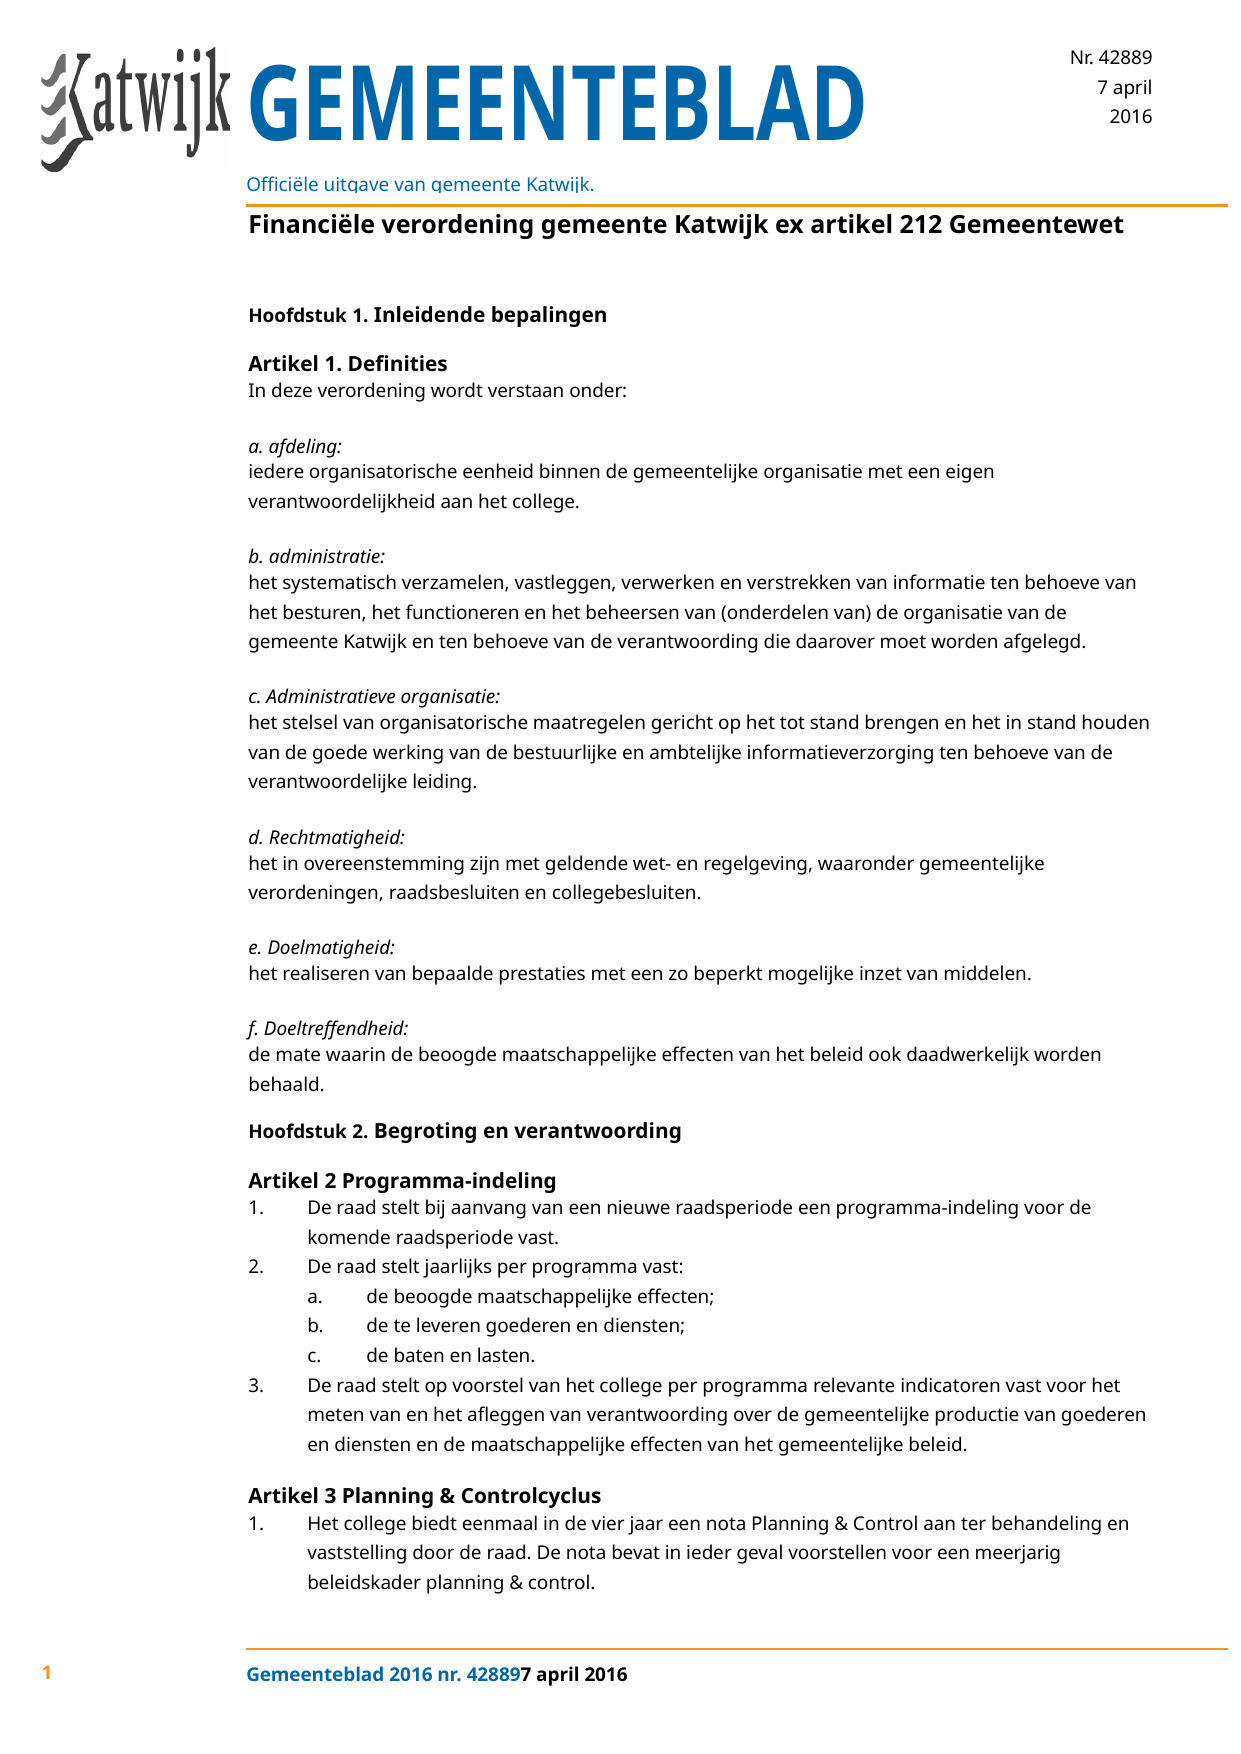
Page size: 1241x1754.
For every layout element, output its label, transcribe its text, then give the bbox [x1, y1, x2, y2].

list De raad stelt op voorstel van het college per programma relevante indicatoren vast voor het meten van en het afleggen van verantwoording over de gemeentelijke productie van goederen en diensten en de maatschappelijke effecten van het gemeentelijke beleid. [248, 1372, 1152, 1457]
text het in overeenstemming zijn met geldende wet- en regelgeving, waaronder gemeentelijke verordeningen, raadsbesluiten en collegebesluiten. [248, 850, 1152, 905]
text In deze verordening wordt verstaan onder: [248, 378, 1152, 403]
list de baten en lasten. [307, 1342, 1152, 1368]
text Financiële verordening gemeente Katwijk ex artikel 212 Gemeentewet [248, 207, 1152, 241]
text het stelsel van organisatorische maatregelen gericht op het tot stand brengen en het in stand houden van de goede werking van de bestuurlijke en ambtelijke informatieverzorging ten behoeve van de verantwoordelijke leiding. [248, 709, 1152, 794]
text het systematisch verzamelen, vastleggen, verwerken en verstrekken van informatie ten behoeve van het besturen, het functioneren en het beheersen van (onderdelen van) de organisatie van de gemeente Katwijk en ten behoeve van de verantwoording die daarover moet worden afgelegd. [248, 569, 1152, 654]
text Hoofdstuk 2. Begroting en verantwoording [248, 1117, 1152, 1145]
text e. Doelmatigheid: [248, 934, 1152, 960]
text Artikel 2 Programma-indeling [248, 1166, 1152, 1194]
text b. administratie: [248, 543, 1152, 569]
text d. Rechtmatigheid: [248, 824, 1152, 850]
text Artikel 3 Planning & Controlcyclus [248, 1481, 1152, 1510]
list Het college biedt eenmaal in de vier jaar een nota Planning & Control aan ter behandeling en vaststelling door de raad. De nota bevat in ieder geval voorstellen voor een meerjarig beleidskader planning & control. [248, 1510, 1152, 1595]
text c. Administratieve organisatie: [248, 684, 1152, 709]
text het realiseren van bepaalde prestaties met een zo beperkt mogelijke inzet van middelen. [248, 960, 1152, 986]
text iedere organisatorische eenheid binnen de gemeentelijke organisatie met een eigen verantwoordelijkheid aan het college. [248, 459, 1152, 514]
text de mate waarin de beoogde maatschappelijke effecten van het beleid ook daadwerkelijk worden behaald. [248, 1041, 1152, 1097]
text Hoofdstuk 1. Inleidende bepalingen [248, 300, 1152, 328]
text Artikel 1. Definities [248, 349, 1152, 378]
list De raad stelt bij aanvang van een nieuwe raadsperiode een programma-indeling voor de komende raadsperiode vast. [248, 1194, 1152, 1249]
text f. Doeltreffendheid: [248, 1016, 1152, 1041]
list de te leveren goederen en diensten; [307, 1313, 1152, 1338]
list De raad stelt jaarlijks per programma vast: [248, 1253, 1152, 1279]
picture [41, 47, 231, 172]
text a. afdeling: [248, 433, 1152, 459]
list de beoogde maatschappelijke effecten; [307, 1283, 1152, 1309]
